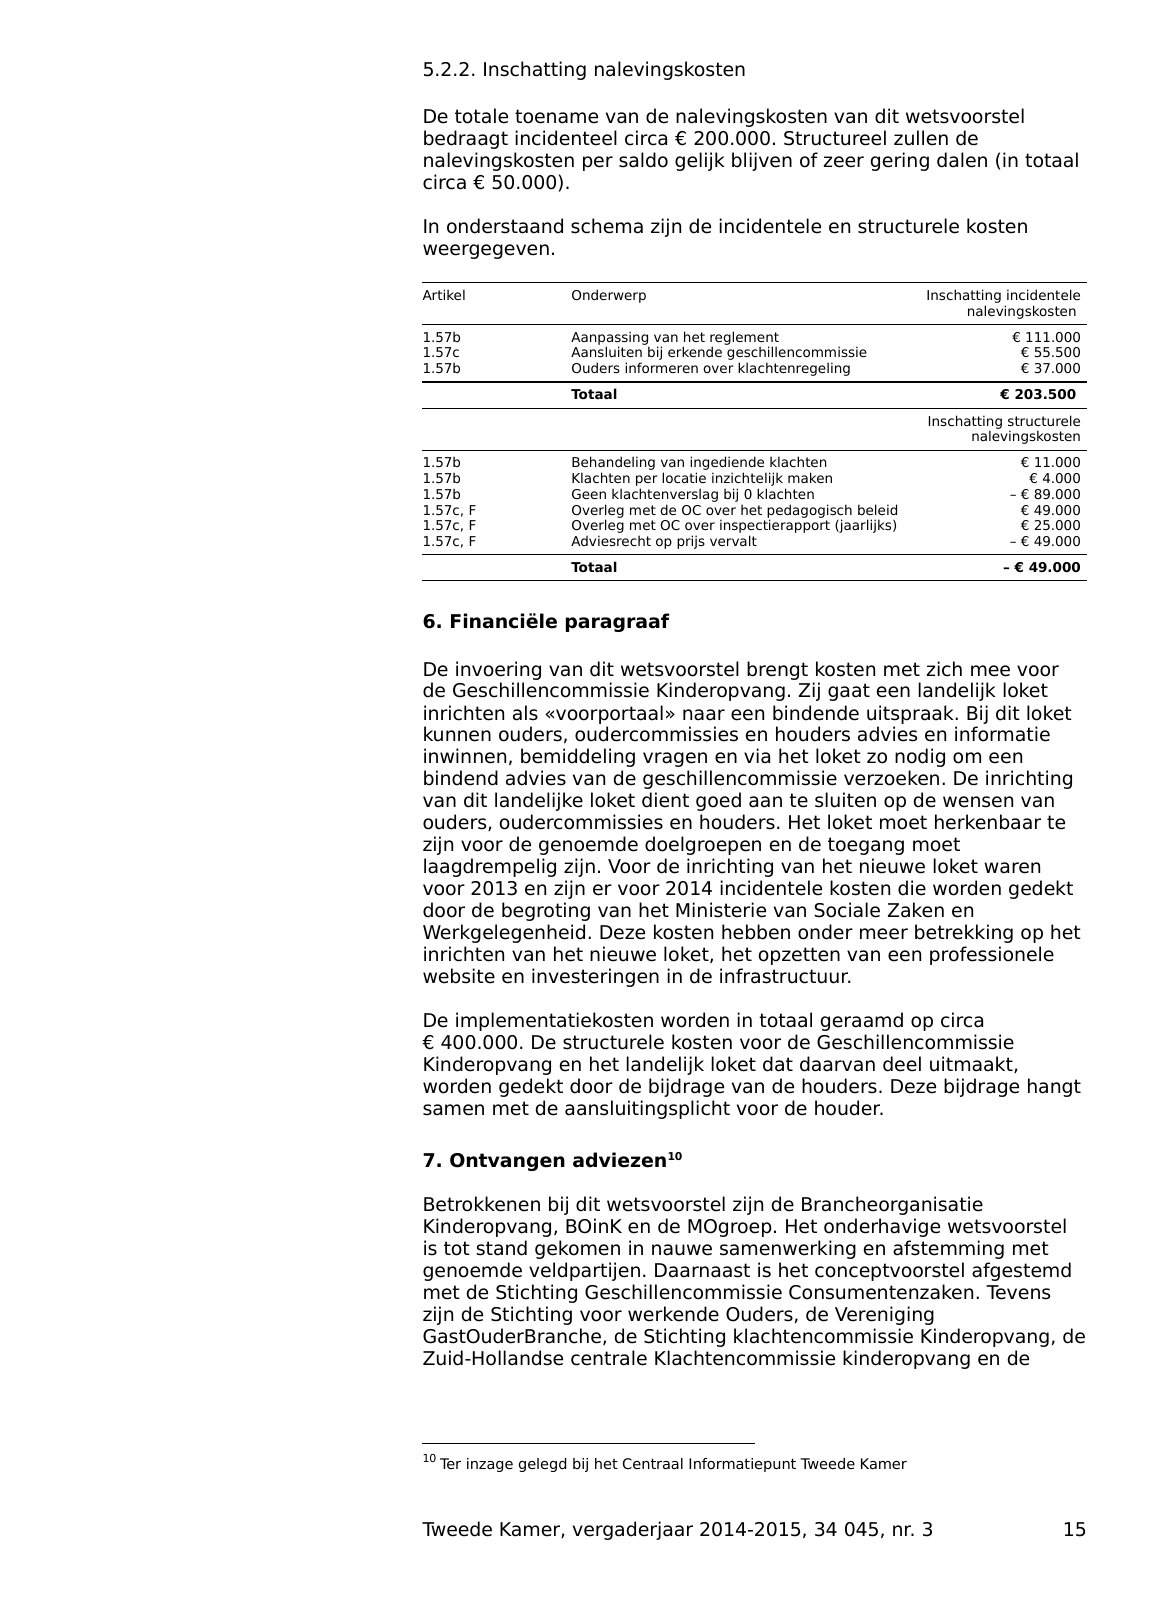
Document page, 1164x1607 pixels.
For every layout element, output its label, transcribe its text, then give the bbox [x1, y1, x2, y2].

table_cell Aansluiten bij erkende geschillencommissie [565, 345, 913, 361]
table_cell Geen klachtenverslag bij 0 klachten [565, 487, 913, 502]
table_cell Klachten per locatie inzichtelijk maken [565, 471, 913, 487]
table_cell Inschatting structurele nalevingskosten [913, 409, 1087, 449]
table_cell [422, 409, 565, 449]
table_cell [422, 383, 565, 408]
table_cell € 55.500 [913, 345, 1087, 361]
subtitle 5.2.2. Inschatting nalevingskosten [422, 59, 1087, 81]
table_header Onderwerp [565, 283, 913, 324]
table_cell € 11.000 [913, 451, 1087, 471]
table_cell Behandeling van ingediende klachten [565, 451, 913, 471]
table_cell € 203.500 [913, 383, 1087, 408]
table_cell Aanpassing van het reglement [565, 325, 913, 345]
table_cell Ouders informeren over klachtenregeling [565, 361, 913, 381]
table_cell 1.57b [422, 325, 565, 345]
table_header Inschatting incidentele nalevingskosten [913, 283, 1087, 324]
table_cell 1.57b [422, 451, 565, 471]
text De totale toename van de nalevingskosten van dit wetsvoorstel bedraagt incidenteel circa € 200.000. Structureel zullen de nalevingskosten per saldo gelijk blijven of zeer gering dalen (in totaal circa € 50.000). [422, 106, 1087, 194]
table_cell 1.57b [422, 487, 565, 502]
subtitle 6. Financiële paragraaf [422, 611, 1087, 633]
table_cell Totaal [565, 555, 913, 580]
table_cell Adviesrecht op prijs vervalt [565, 534, 913, 554]
table_cell Overleg met de OC over het pedagogisch beleid [565, 503, 913, 518]
text Betrokkenen bij dit wetsvoorstel zijn de Brancheorganisatie Kinderopvang, BOinK en de MOgroep. Het onderhavige wetsvoorstel is tot stand gekomen in nauwe samenwerking en afstemming met genoemde veldpartijen. Daarnaast is het conceptvoorstel afgestemd met de Stichting Geschillencommissie Consumentenzaken. Tevens zijn de Stichting voor werkende Ouders, de Vereniging GastOuderBranche, de Stichting klachtencommissie Kinderopvang, de Zuid-Hollandse centrale Klachtencommissie kinderopvang en de [422, 1194, 1087, 1370]
text De invoering van dit wetsvoorstel brengt kosten met zich mee voor de Geschillencommissie Kinderopvang. Zij gaat een landelijk loket inrichten als «voorportaal» naar een bindende uitspraak. Bij dit loket kunnen ouders, oudercommissies en houders advies en informatie inwinnen, bemiddeling vragen en via het loket zo nodig om een bindend advies van de geschillencommissie verzoeken. De inrichting van dit landelijke loket dient goed aan te sluiten op de wensen van ouders, oudercommissies en houders. Het loket moet herkenbaar te zijn voor de genoemde doelgroepen en de toegang moet laagdrempelig zijn. Voor de inrichting van het nieuwe loket waren voor 2013 en zijn er voor 2014 incidentele kosten die worden gedekt door de begroting van het Ministerie van Sociale Zaken en Werkgelegenheid. Deze kosten hebben onder meer betrekking op het inrichten van het nieuwe loket, het opzetten van een professionele website en investeringen in de infrastructuur. [422, 658, 1087, 988]
table_header Artikel [422, 283, 565, 324]
table_cell € 49.000 [913, 503, 1087, 518]
table_cell 1.57c, F [422, 534, 565, 554]
text Ter inzage gelegd bij het Centraal Informatiepunt Tweede Kamer [422, 1452, 1087, 1474]
text In onderstaand schema zijn de incidentele en structurele kosten weergegeven. [422, 216, 1087, 260]
table_cell – € 49.000 [913, 555, 1087, 580]
table_cell 1.57c, F [422, 518, 565, 534]
table_cell € 37.000 [913, 361, 1087, 381]
table_cell 1.57b [422, 361, 565, 381]
table_cell Overleg met OC over inspectierapport (jaarlijks) [565, 518, 913, 534]
table_cell € 25.000 [913, 518, 1087, 534]
table_cell – € 89.000 [913, 487, 1087, 502]
table_cell [565, 409, 913, 449]
table_cell Totaal [565, 383, 913, 408]
table_cell – € 49.000 [913, 534, 1087, 554]
table_cell € 4.000 [913, 471, 1087, 487]
table_cell 1.57c [422, 345, 565, 361]
subtitle 7. Ontvangen adviezen [422, 1150, 1087, 1172]
table_cell € 111.000 [913, 325, 1087, 345]
table_cell 1.57b [422, 471, 565, 487]
table_cell 1.57c, F [422, 503, 565, 518]
text De implementatiekosten worden in totaal geraamd op circa € 400.000. De structurele kosten voor de Geschillencommissie Kinderopvang en het landelijk loket dat daarvan deel uitmaakt, worden gedekt door de bijdrage van de houders. Deze bijdrage hangt samen met de aansluitingsplicht voor de houder. [422, 1010, 1087, 1120]
table_cell [422, 555, 565, 580]
